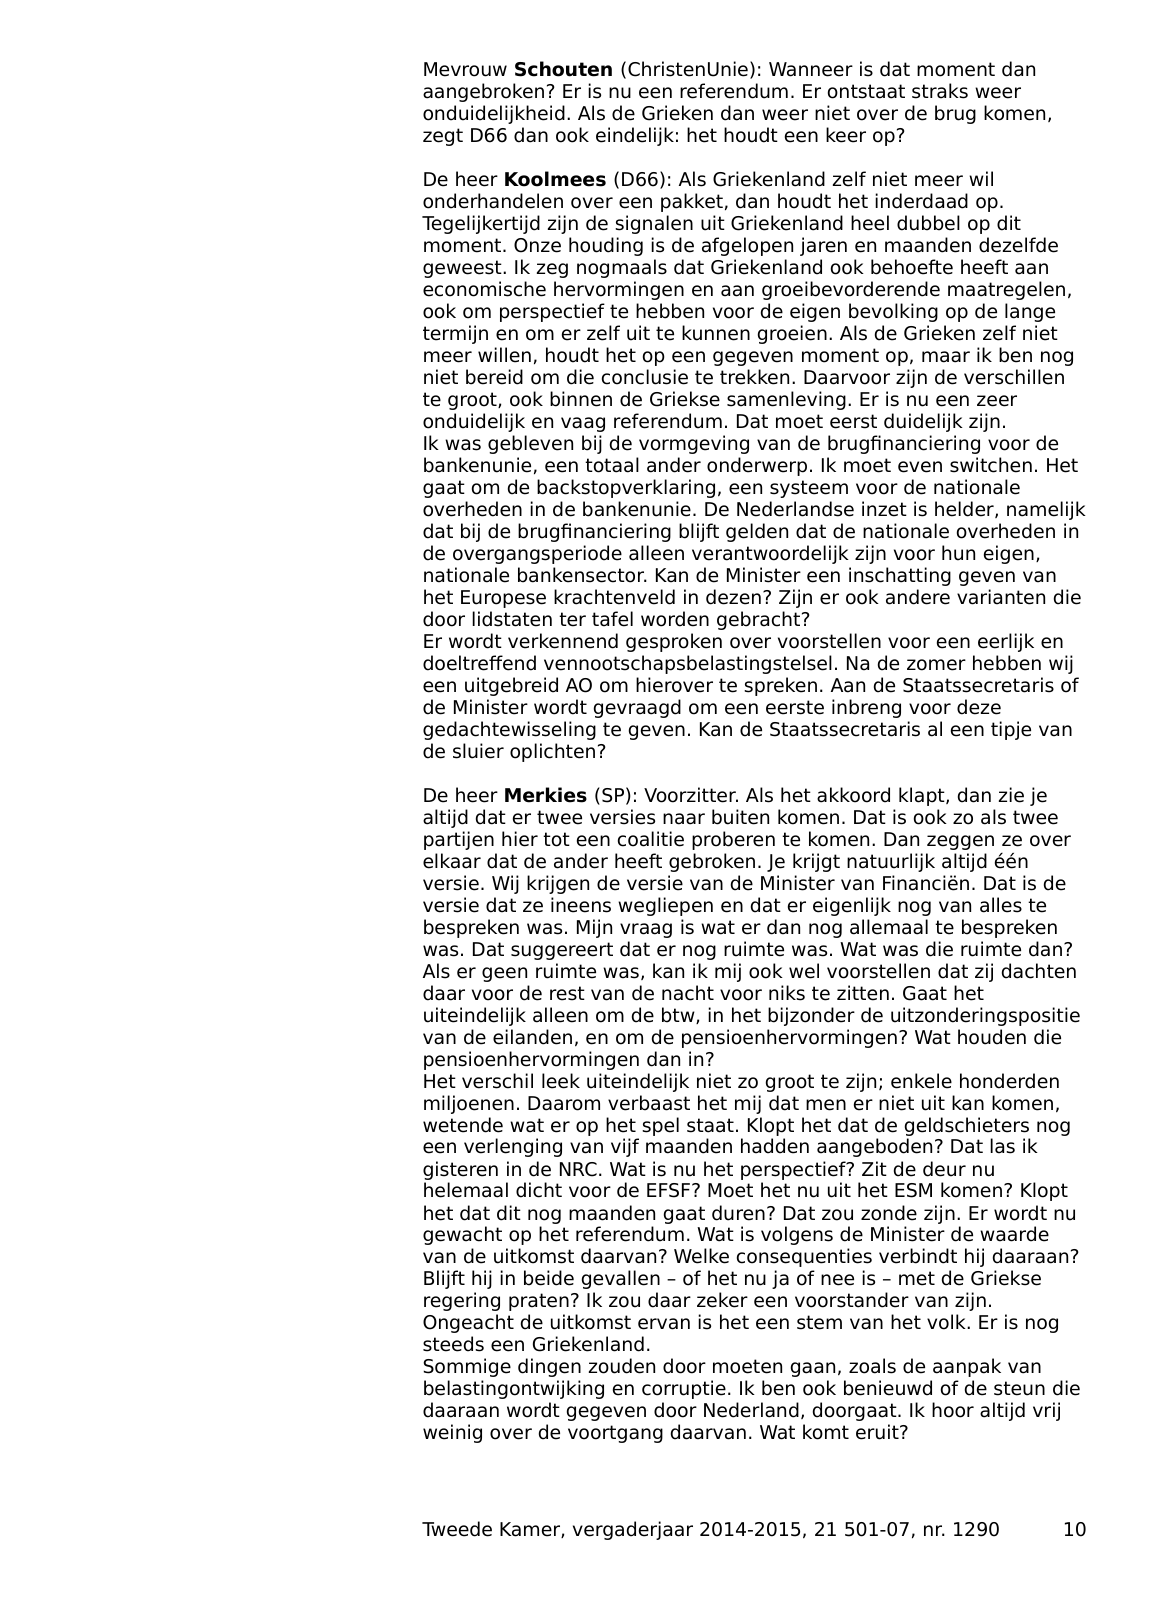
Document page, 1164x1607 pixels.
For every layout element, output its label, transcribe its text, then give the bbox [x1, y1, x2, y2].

text Sommige dingen zouden door moeten gaan, zoals de aanpak van belastingontwijking en corruptie. Ik ben ook benieuwd of de steun die daaraan wordt gegeven door Nederland, doorgaat. Ik hoor altijd vrij weinig over de voortgang daarvan. Wat komt eruit? [422, 1356, 1087, 1444]
text De heer Koolmees (D66): Als Griekenland zelf niet meer wil onderhandelen over een pakket, dan houdt het inderdaad op. Tegelijkertijd zijn de signalen uit Griekenland heel dubbel op dit moment. Onze houding is de afgelopen jaren en maanden dezelfde geweest. Ik zeg nogmaals dat Griekenland ook behoefte heeft aan economische hervormingen en aan groeibevorderende maatregelen, ook om perspectief te hebben voor de eigen bevolking op de lange termijn en om er zelf uit te kunnen groeien. Als de Grieken zelf niet meer willen, houdt het op een gegeven moment op, maar ik ben nog niet bereid om die conclusie te trekken. Daarvoor zijn de verschillen te groot, ook binnen de Griekse samenleving. Er is nu een zeer onduidelijk en vaag referendum. Dat moet eerst duidelijk zijn. [422, 169, 1087, 433]
text Het verschil leek uiteindelijk niet zo groot te zijn; enkele honderden miljoenen. Daarom verbaast het mij dat men er niet uit kan komen, wetende wat er op het spel staat. Klopt het dat de geldschieters nog een verlenging van vijf maanden hadden aangeboden? Dat las ik gisteren in de NRC. Wat is nu het perspectief? Zit de deur nu helemaal dicht voor de EFSF? Moet het nu uit het ESM komen? Klopt het dat dit nog maanden gaat duren? Dat zou zonde zijn. Er wordt nu gewacht op het referendum. Wat is volgens de Minister de waarde van de uitkomst daarvan? Welke consequenties verbindt hij daaraan? Blijft hij in beide gevallen – of het nu ja of nee is – met de Griekse regering praten? Ik zou daar zeker een voorstander van zijn. Ongeacht de uitkomst ervan is het een stem van het volk. Er is nog steeds een Griekenland. [422, 1071, 1087, 1356]
text Er wordt verkennend gesproken over voorstellen voor een eerlijk en doeltreffend vennootschapsbelastingstelsel. Na de zomer hebben wij een uitgebreid AO om hierover te spreken. Aan de Staatssecretaris of de Minister wordt gevraagd om een eerste inbreng voor deze gedachtewisseling te geven. Kan de Staatssecretaris al een tipje van de sluier oplichten? [422, 631, 1087, 763]
text De heer Merkies (SP): Voorzitter. Als het akkoord klapt, dan zie je altijd dat er twee versies naar buiten komen. Dat is ook zo als twee partijen hier tot een coalitie proberen te komen. Dan zeggen ze over elkaar dat de ander heeft gebroken. Je krijgt natuurlijk altijd één versie. Wij krijgen de versie van de Minister van Financiën. Dat is de versie dat ze ineens wegliepen en dat er eigenlijk nog van alles te bespreken was. Mijn vraag is wat er dan nog allemaal te bespreken was. Dat suggereert dat er nog ruimte was. Wat was die ruimte dan? Als er geen ruimte was, kan ik mij ook wel voorstellen dat zij dachten daar voor de rest van de nacht voor niks te zitten. Gaat het uiteindelijk alleen om de btw, in het bijzonder de uitzonderingspositie van de eilanden, en om de pensioenhervormingen? Wat houden die pensioenhervormingen dan in? [422, 785, 1087, 1071]
text Mevrouw Schouten (ChristenUnie): Wanneer is dat moment dan aangebroken? Er is nu een referendum. Er ontstaat straks weer onduidelijkheid. Als de Grieken dan weer niet over de brug komen, zegt D66 dan ook eindelijk: het houdt een keer op? [422, 59, 1087, 147]
text Ik was gebleven bij de vormgeving van de brugfinanciering voor de bankenunie, een totaal ander onderwerp. Ik moet even switchen. Het gaat om de backstopverklaring, een systeem voor de nationale overheden in de bankenunie. De Nederlandse inzet is helder, namelijk dat bij de brugfinanciering blijft gelden dat de nationale overheden in de overgangsperiode alleen verantwoordelijk zijn voor hun eigen, nationale bankensector. Kan de Minister een inschatting geven van het Europese krachtenveld in dezen? Zijn er ook andere varianten die door lidstaten ter tafel worden gebracht? [422, 433, 1087, 631]
